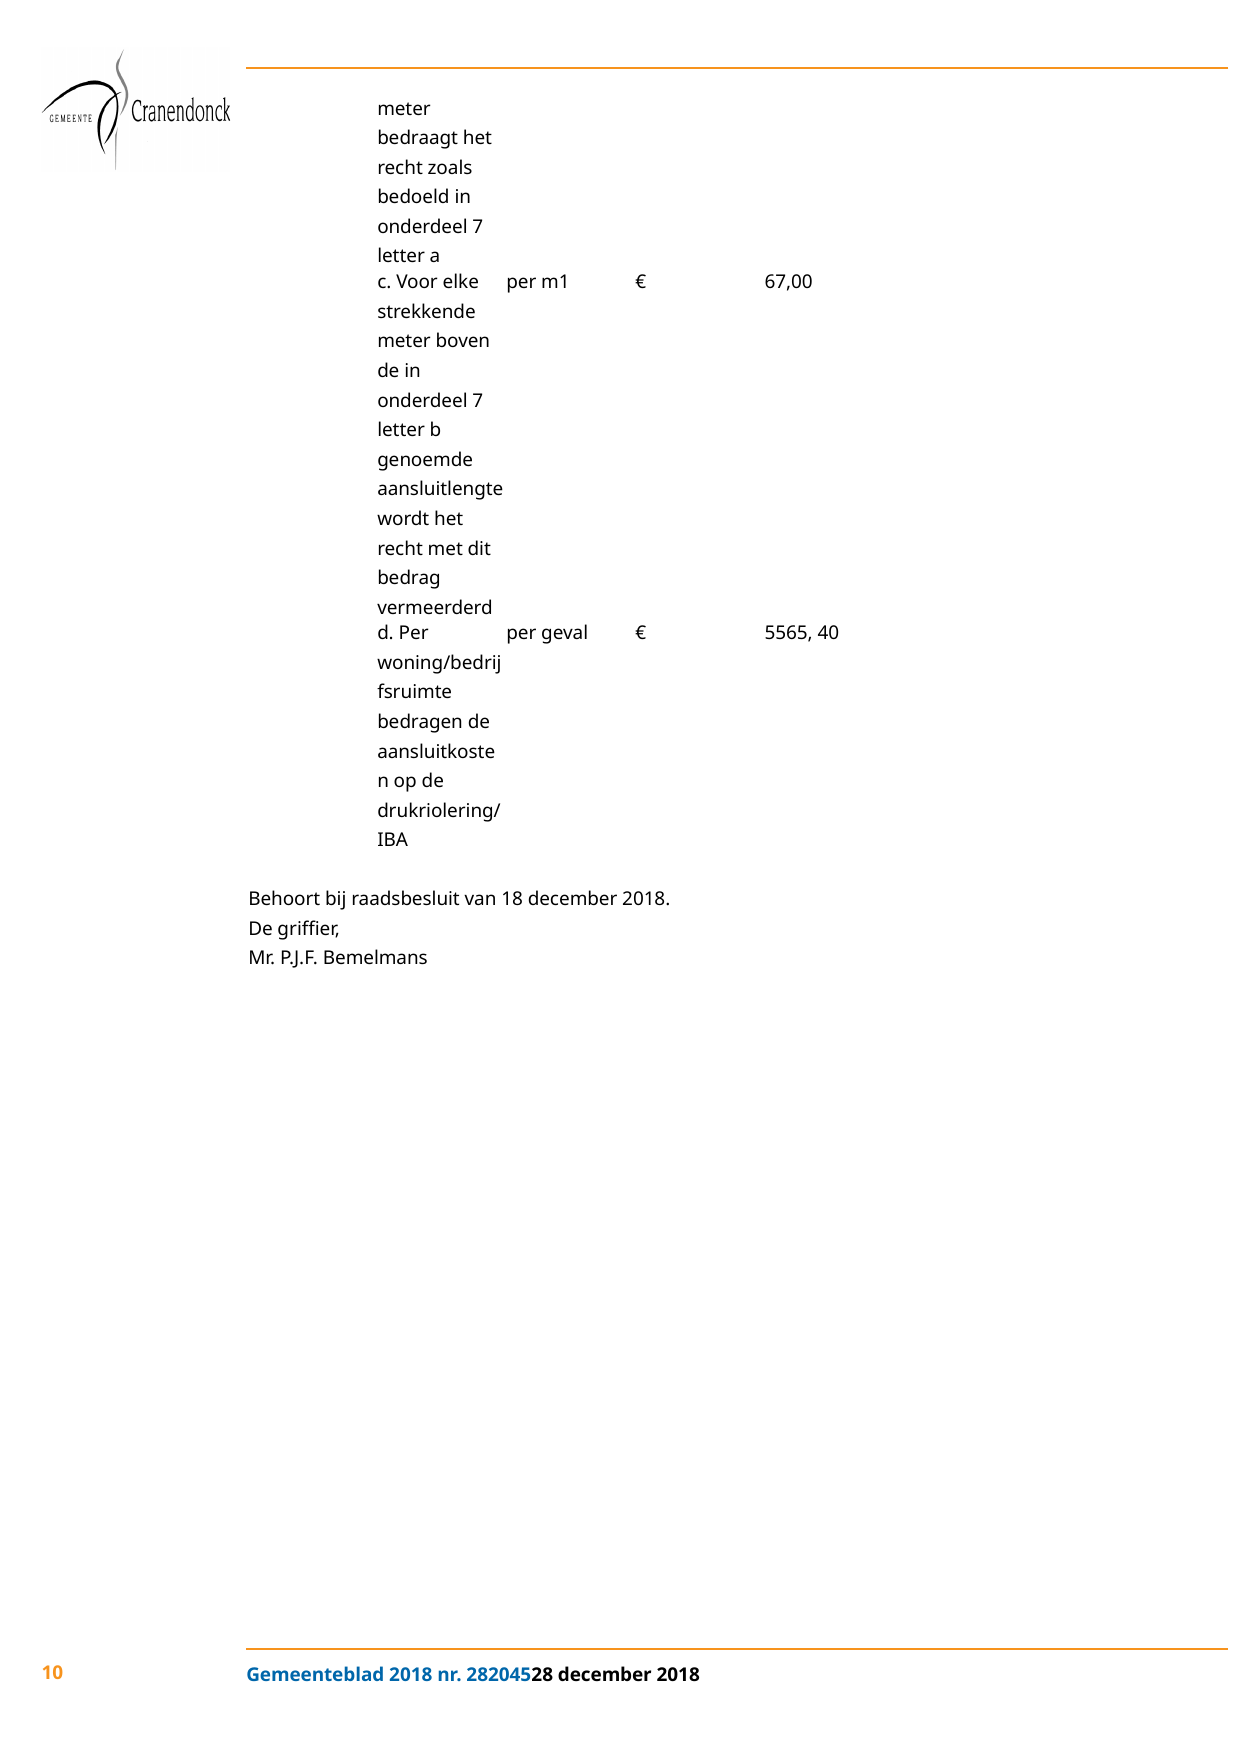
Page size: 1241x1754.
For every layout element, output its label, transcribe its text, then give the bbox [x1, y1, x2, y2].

table_cell 5565, 40 [764, 620, 893, 852]
table_cell c. Voor elke strekkende meter boven de in onderdeel 7 letter b genoemde aansluitlengte wordt het recht met dit bedrag vermeerderd [377, 269, 506, 619]
text Mr. P.J.F. Bemelmans [248, 944, 1152, 970]
table_cell € [635, 620, 764, 852]
table_cell [894, 95, 1022, 268]
table_cell [248, 269, 377, 619]
table_cell [635, 95, 764, 268]
table_cell per geval [506, 620, 635, 852]
text Behoort bij raadsbesluit van 18 december 2018. [248, 885, 1152, 911]
table_cell [764, 95, 893, 268]
table_cell per m1 [506, 269, 635, 619]
picture [41, 47, 231, 172]
table_cell [894, 620, 1022, 852]
table_cell [894, 269, 1022, 619]
table_cell [248, 95, 377, 268]
table_cell [506, 95, 635, 268]
table_cell meter bedraagt het recht zoals bedoeld in onderdeel 7 letter a [377, 95, 506, 268]
table_cell [248, 620, 377, 852]
text De griffier, [248, 915, 1152, 941]
table_cell € [635, 269, 764, 619]
table_cell 67,00 [764, 269, 893, 619]
table_cell d. Per woning/bedrijfsruimte bedragen de aansluitkosten op de drukriolering/IBA [377, 620, 506, 852]
